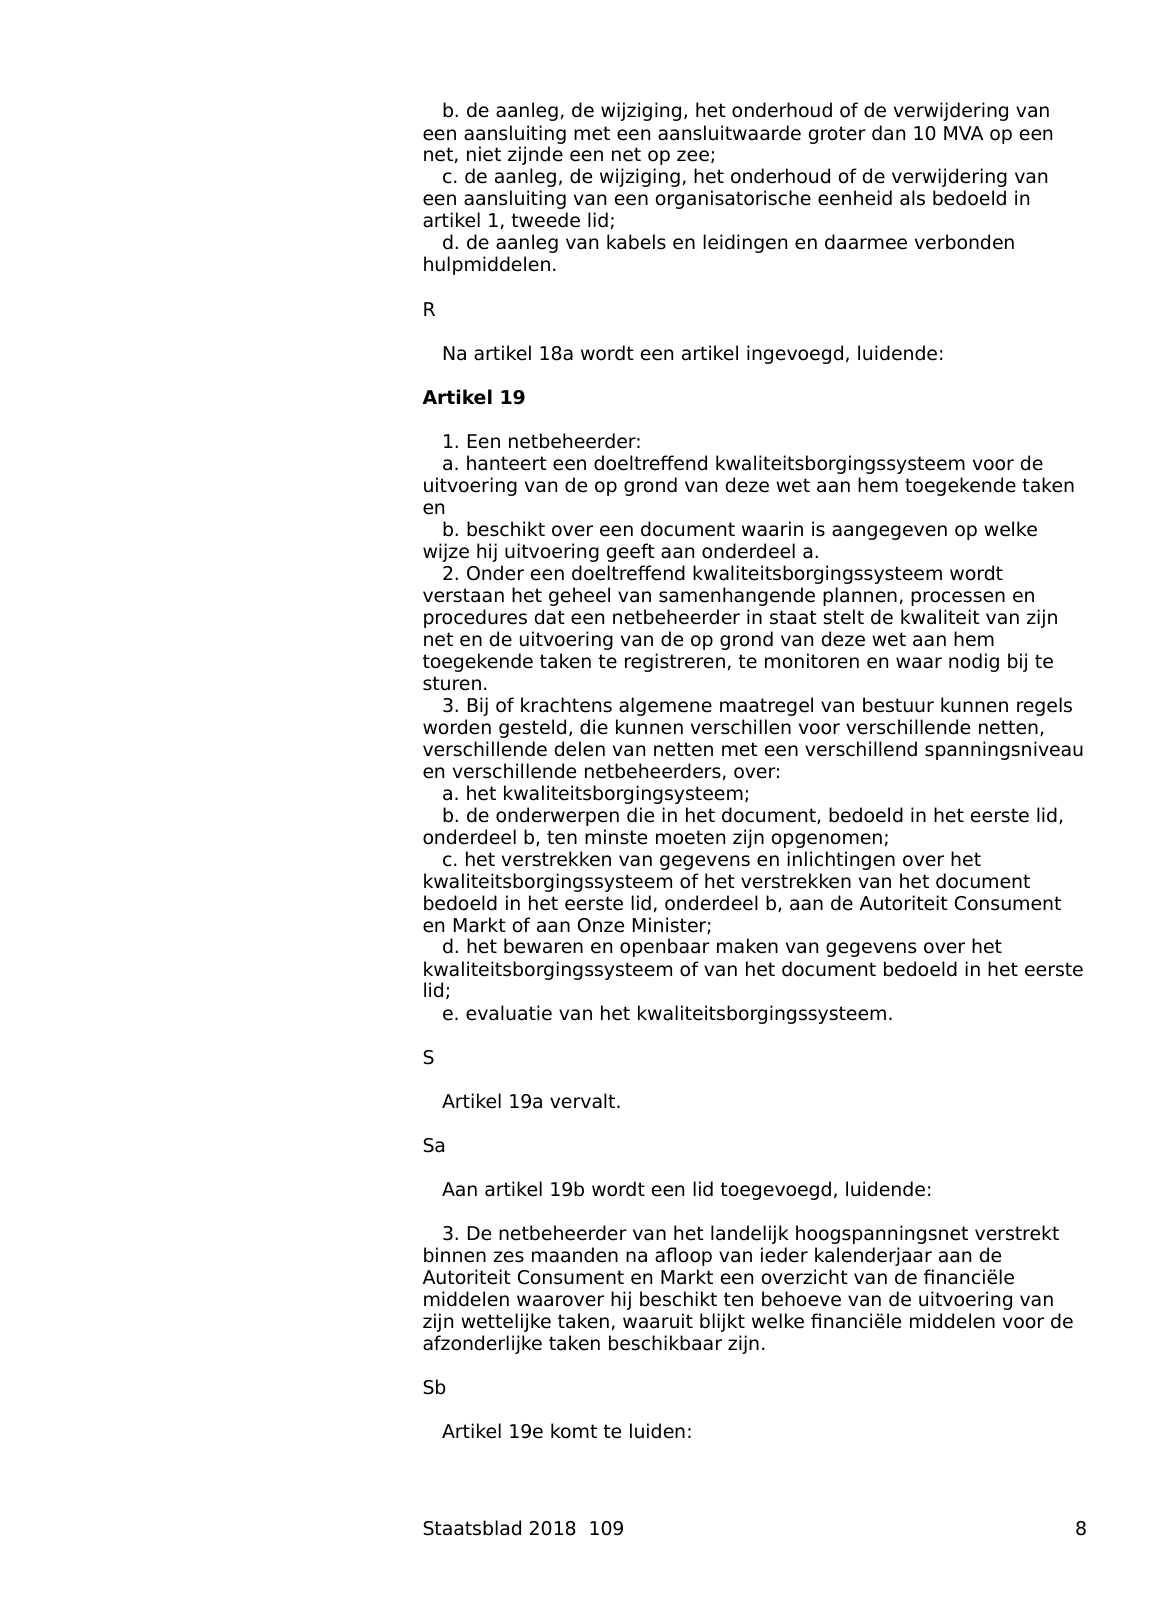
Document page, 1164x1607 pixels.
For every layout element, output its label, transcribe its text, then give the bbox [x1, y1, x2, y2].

text Aan artikel 19b wordt een lid toegevoegd, luidende: [422, 1179, 1087, 1201]
text a. het kwaliteitsborgingsysteem; [422, 783, 1087, 804]
text Na artikel 18a wordt een artikel ingevoegd, luidende: [422, 343, 1087, 364]
text a. hanteert een doeltreffend kwaliteitsborgingssysteem voor de uitvoering van de op grond van deze wet aan hem toegekende taken en [422, 453, 1087, 519]
text Sb [422, 1377, 1087, 1399]
text d. de aanleg van kabels en leidingen en daarmee verbonden hulpmiddelen. [422, 232, 1087, 276]
text Sa [422, 1135, 1087, 1157]
text e. evaluatie van het kwaliteitsborgingssysteem. [422, 1002, 1087, 1024]
text Artikel 19a vervalt. [422, 1091, 1087, 1113]
text d. het bewaren en openbaar maken van gegevens over het kwaliteitsborgingssysteem of van het document bedoeld in het eerste lid; [422, 936, 1087, 1002]
text c. het verstrekken van gegevens en inlichtingen over het kwaliteitsborgingssysteem of het verstrekken van het document bedoeld in het eerste lid, onderdeel b, aan de Autoriteit Consument en Markt of aan Onze Minister; [422, 848, 1087, 936]
text b. de aanleg, de wijziging, het onderhoud of de verwijdering van een aansluiting met een aansluitwaarde groter dan 10 MVA op een net, niet zijnde een net op zee; [422, 100, 1087, 166]
text S [422, 1047, 1087, 1068]
subtitle Artikel 19 [422, 387, 1087, 409]
text c. de aanleg, de wijziging, het onderhoud of de verwijdering van een aansluiting van een organisatorische eenheid als bedoeld in artikel 1, tweede lid; [422, 166, 1087, 232]
text Artikel 19e komt te luiden: [422, 1421, 1087, 1443]
text R [422, 298, 1087, 320]
text 3. De netbeheerder van het landelijk hoogspanningsnet verstrekt binnen zes maanden na afloop van ieder kalenderjaar aan de Autoriteit Consument en Markt een overzicht van de financiële middelen waarover hij beschikt ten behoeve van de uitvoering van zijn wettelijke taken, waaruit blijkt welke financiële middelen voor de afzonderlijke taken beschikbaar zijn. [422, 1223, 1087, 1355]
text b. de onderwerpen die in het document, bedoeld in het eerste lid, onderdeel b, ten minste moeten zijn opgenomen; [422, 804, 1087, 848]
text 1. Een netbeheerder: [422, 431, 1087, 453]
text 3. Bij of krachtens algemene maatregel van bestuur kunnen regels worden gesteld, die kunnen verschillen voor verschillende netten, verschillende delen van netten met een verschillend spanningsniveau en verschillende netbeheerders, over: [422, 695, 1087, 783]
text 2. Onder een doeltreffend kwaliteitsborgingssysteem wordt verstaan het geheel van samenhangende plannen, processen en procedures dat een netbeheerder in staat stelt de kwaliteit van zijn net en de uitvoering van de op grond van deze wet aan hem toegekende taken te registreren, te monitoren en waar nodig bij te sturen. [422, 563, 1087, 695]
text b. beschikt over een document waarin is aangegeven op welke wijze hij uitvoering geeft aan onderdeel a. [422, 519, 1087, 563]
